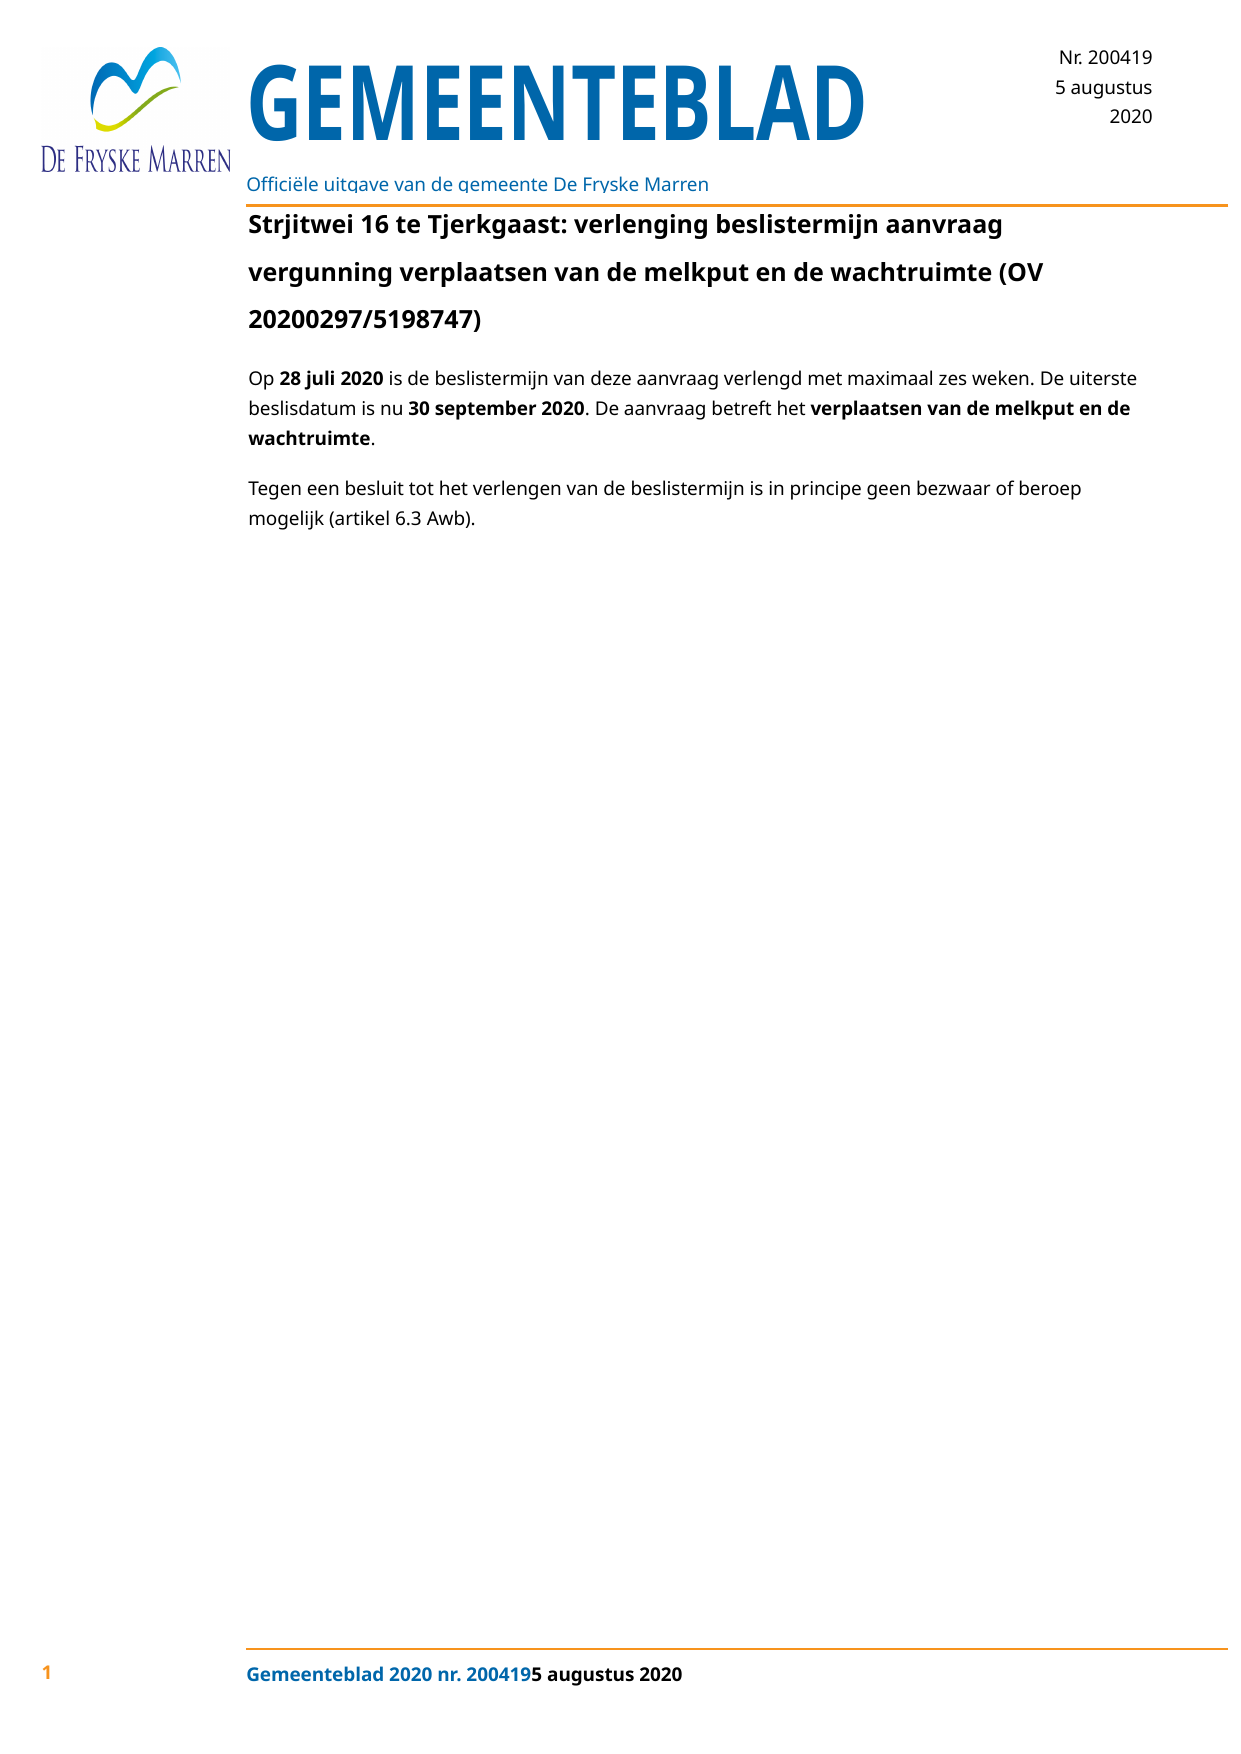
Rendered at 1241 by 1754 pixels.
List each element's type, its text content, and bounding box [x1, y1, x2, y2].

text Op 28 juli 2020 is de beslistermijn van deze aanvraag verlengd met maximaal zes weken. De uiterste beslisdatum is nu 30 september 2020. De aanvraag betreft het verplaatsen van de melkput en de wachtruimte. [248, 366, 1152, 450]
picture [41, 47, 231, 172]
text Tegen een besluit tot het verlengen van de beslistermijn is in principe geen bezwaar of beroep mogelijk (artikel 6.3 Awb). [248, 475, 1152, 530]
text Strjitwei 16 te Tjerkgaast: verlenging beslistermijn aanvraag vergunning verplaatsen van de melkput en de wachtruimte (OV 20200297/5198747) [248, 207, 1152, 336]
